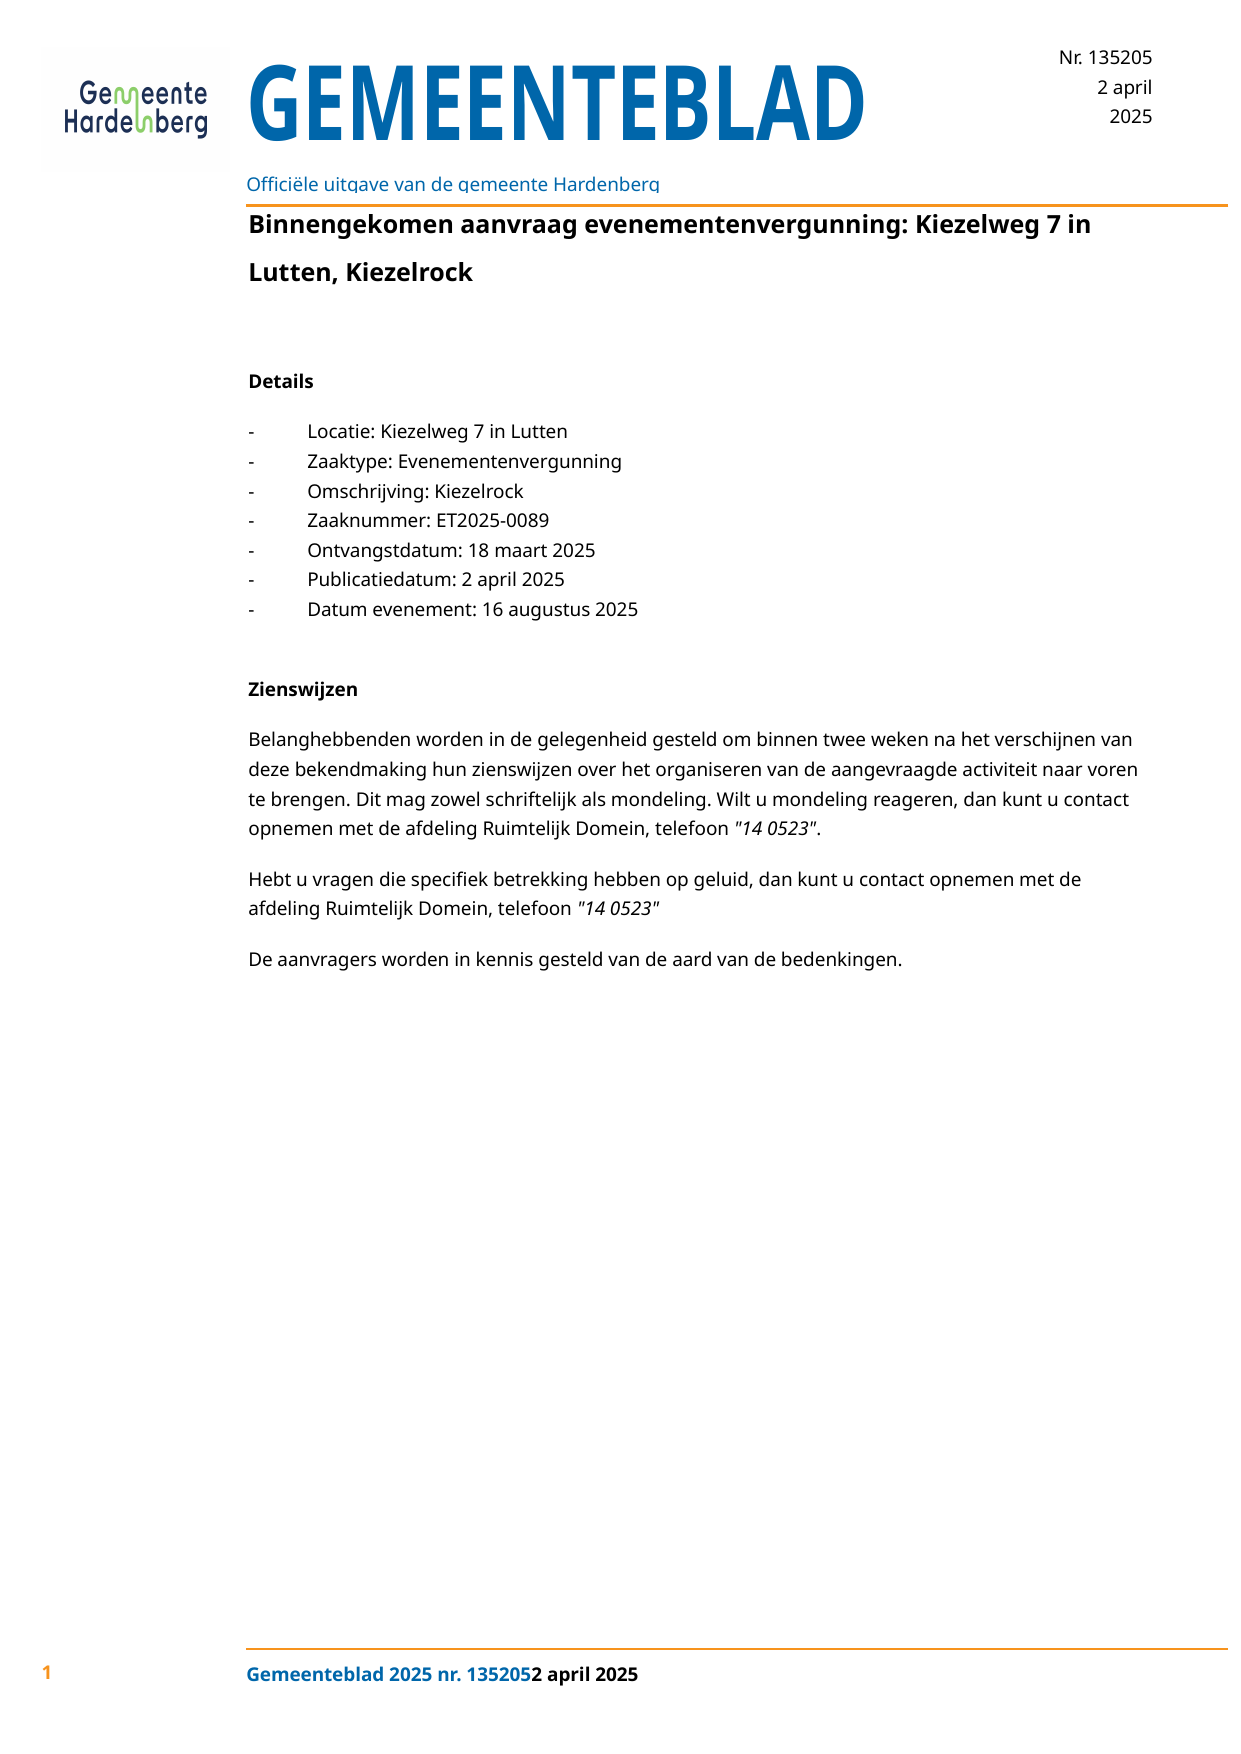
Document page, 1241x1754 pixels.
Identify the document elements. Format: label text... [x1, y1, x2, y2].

text Details [248, 368, 1152, 394]
list Datum evenement: 16 augustus 2025 [248, 596, 1152, 622]
text Binnengekomen aanvraag evenementenvergunning: Kiezelweg 7 in Lutten, Kiezelrock [248, 207, 1152, 288]
text Belanghebbenden worden in de gelegenheid gesteld om binnen twee weken na het verschijnen van deze bekendmaking hun zienswijzen over het organiseren van de aangevraagde activiteit naar voren te brengen. Dit mag zowel schriftelijk als mondeling. Wilt u mondeling reageren, dan kunt u contact opnemen met de afdeling Ruimtelijk Domein, telefoon "14 0523". [248, 727, 1152, 841]
picture [41, 47, 231, 172]
text De aanvragers worden in kennis gesteld van de aard van de bedenkingen. [248, 946, 1152, 972]
list Omschrijving: Kiezelrock [248, 478, 1152, 504]
list Zaaktype: Evenementenvergunning [248, 448, 1152, 474]
text Hebt u vragen die specifiek betrekking hebben op geluid, dan kunt u contact opnemen met de afdeling Ruimtelijk Domein, telefoon "14 0523" [248, 866, 1152, 921]
text Zienswijzen [248, 676, 1152, 702]
list Ontvangstdatum: 18 maart 2025 [248, 537, 1152, 563]
list Zaaknummer: ET2025-0089 [248, 507, 1152, 533]
list Locatie: Kiezelweg 7 in Lutten [248, 419, 1152, 444]
list Publicatiedatum: 2 april 2025 [248, 567, 1152, 592]
